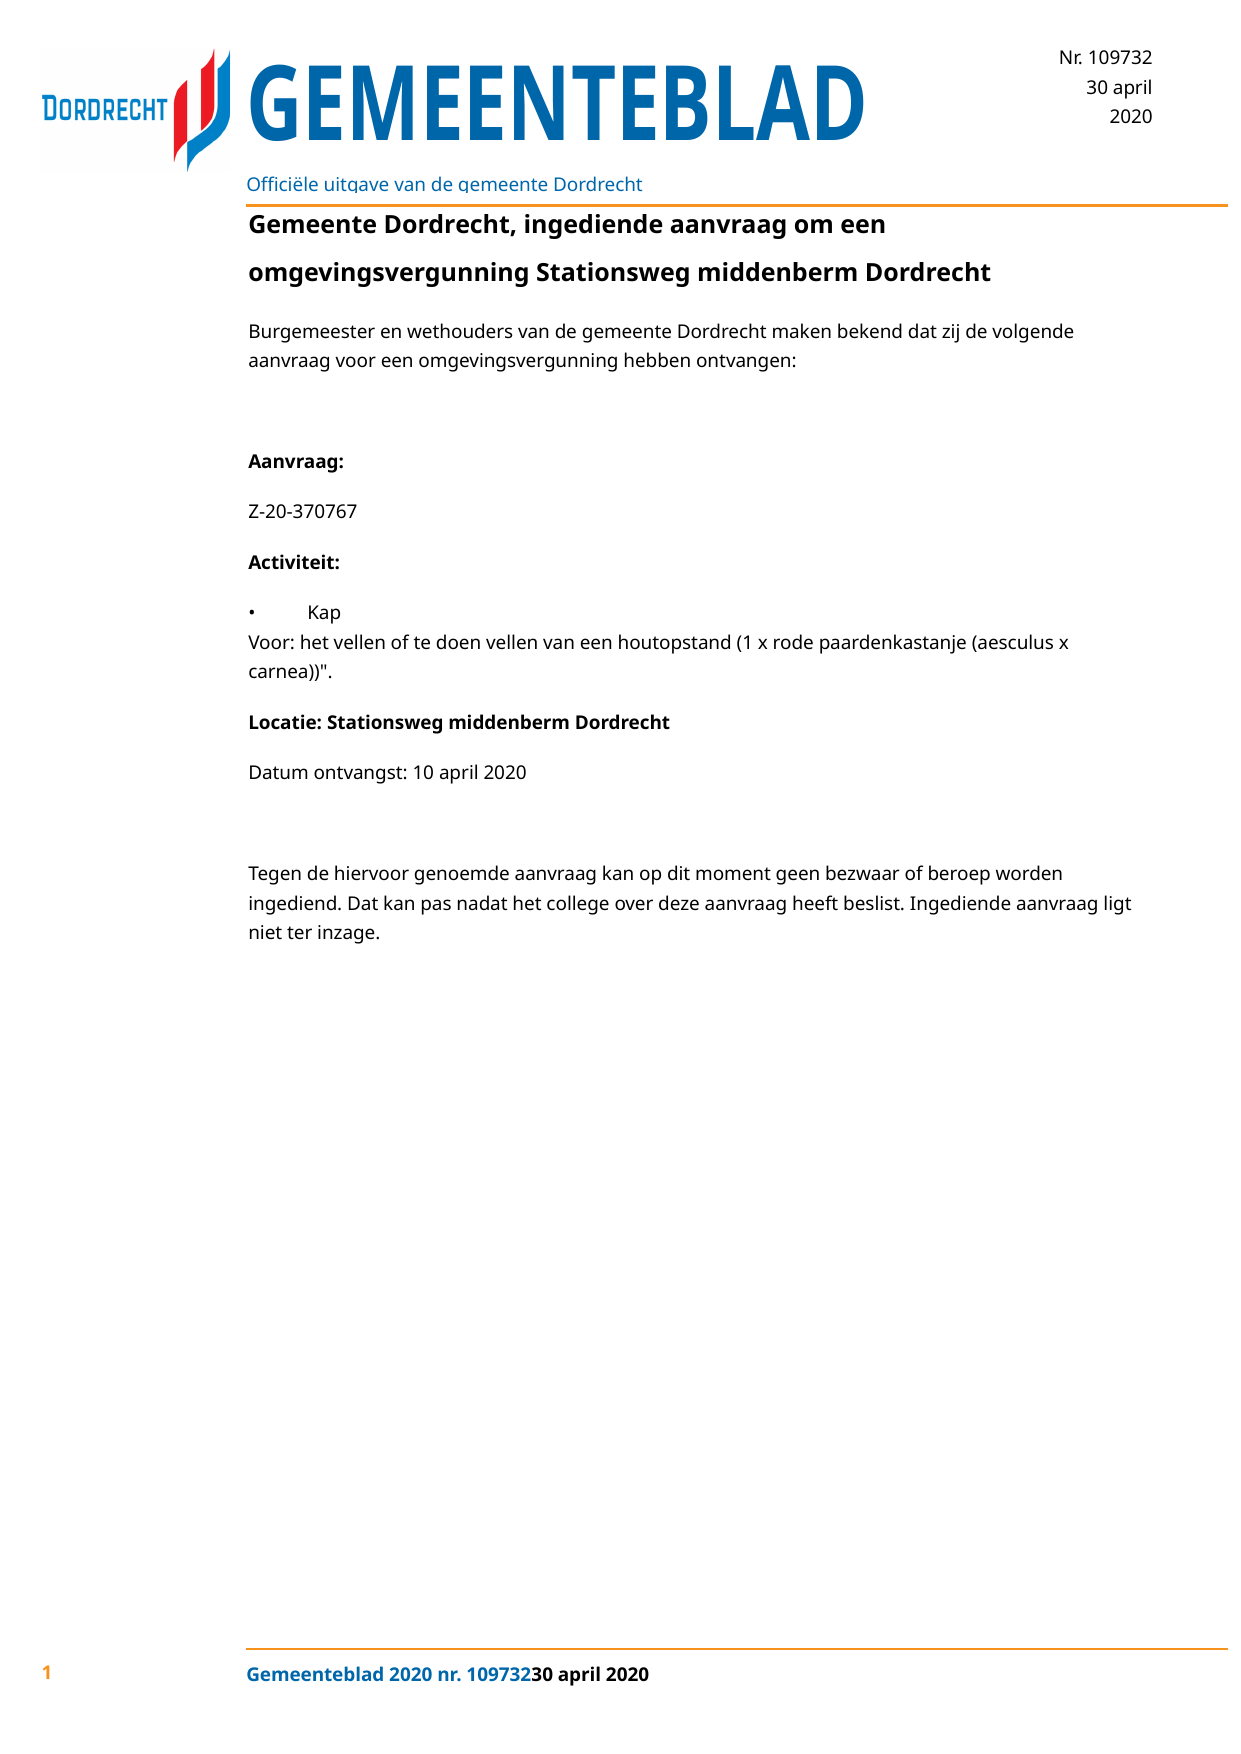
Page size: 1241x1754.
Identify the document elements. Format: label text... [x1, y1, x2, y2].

picture [41, 47, 231, 172]
list Kap [248, 599, 1152, 625]
text Activiteit: [248, 549, 1152, 575]
text Burgemeester en wethouders van de gemeente Dordrecht maken bekend dat zij de volgende aanvraag voor een omgevingsvergunning hebben ontvangen: [248, 318, 1152, 373]
text Gemeente Dordrecht, ingediende aanvraag om een omgevingsvergunning Stationsweg middenberm Dordrecht [248, 207, 1152, 288]
text Locatie: Stationsweg middenberm Dordrecht [248, 709, 1152, 735]
text Voor: het vellen of te doen vellen van een houtopstand (1 x rode paardenkastanje (aesculus x carnea))". [248, 629, 1152, 684]
text Aanvraag: [248, 448, 1152, 474]
text Z-20-370767 [248, 499, 1152, 524]
text Tegen de hiervoor genoemde aanvraag kan op dit moment geen bezwaar of beroep worden ingediend. Dat kan pas nadat het college over deze aanvraag heeft beslist. Ingediende aanvraag ligt niet ter inzage. [248, 860, 1152, 945]
text Datum ontvangst: 10 april 2020 [248, 759, 1152, 785]
